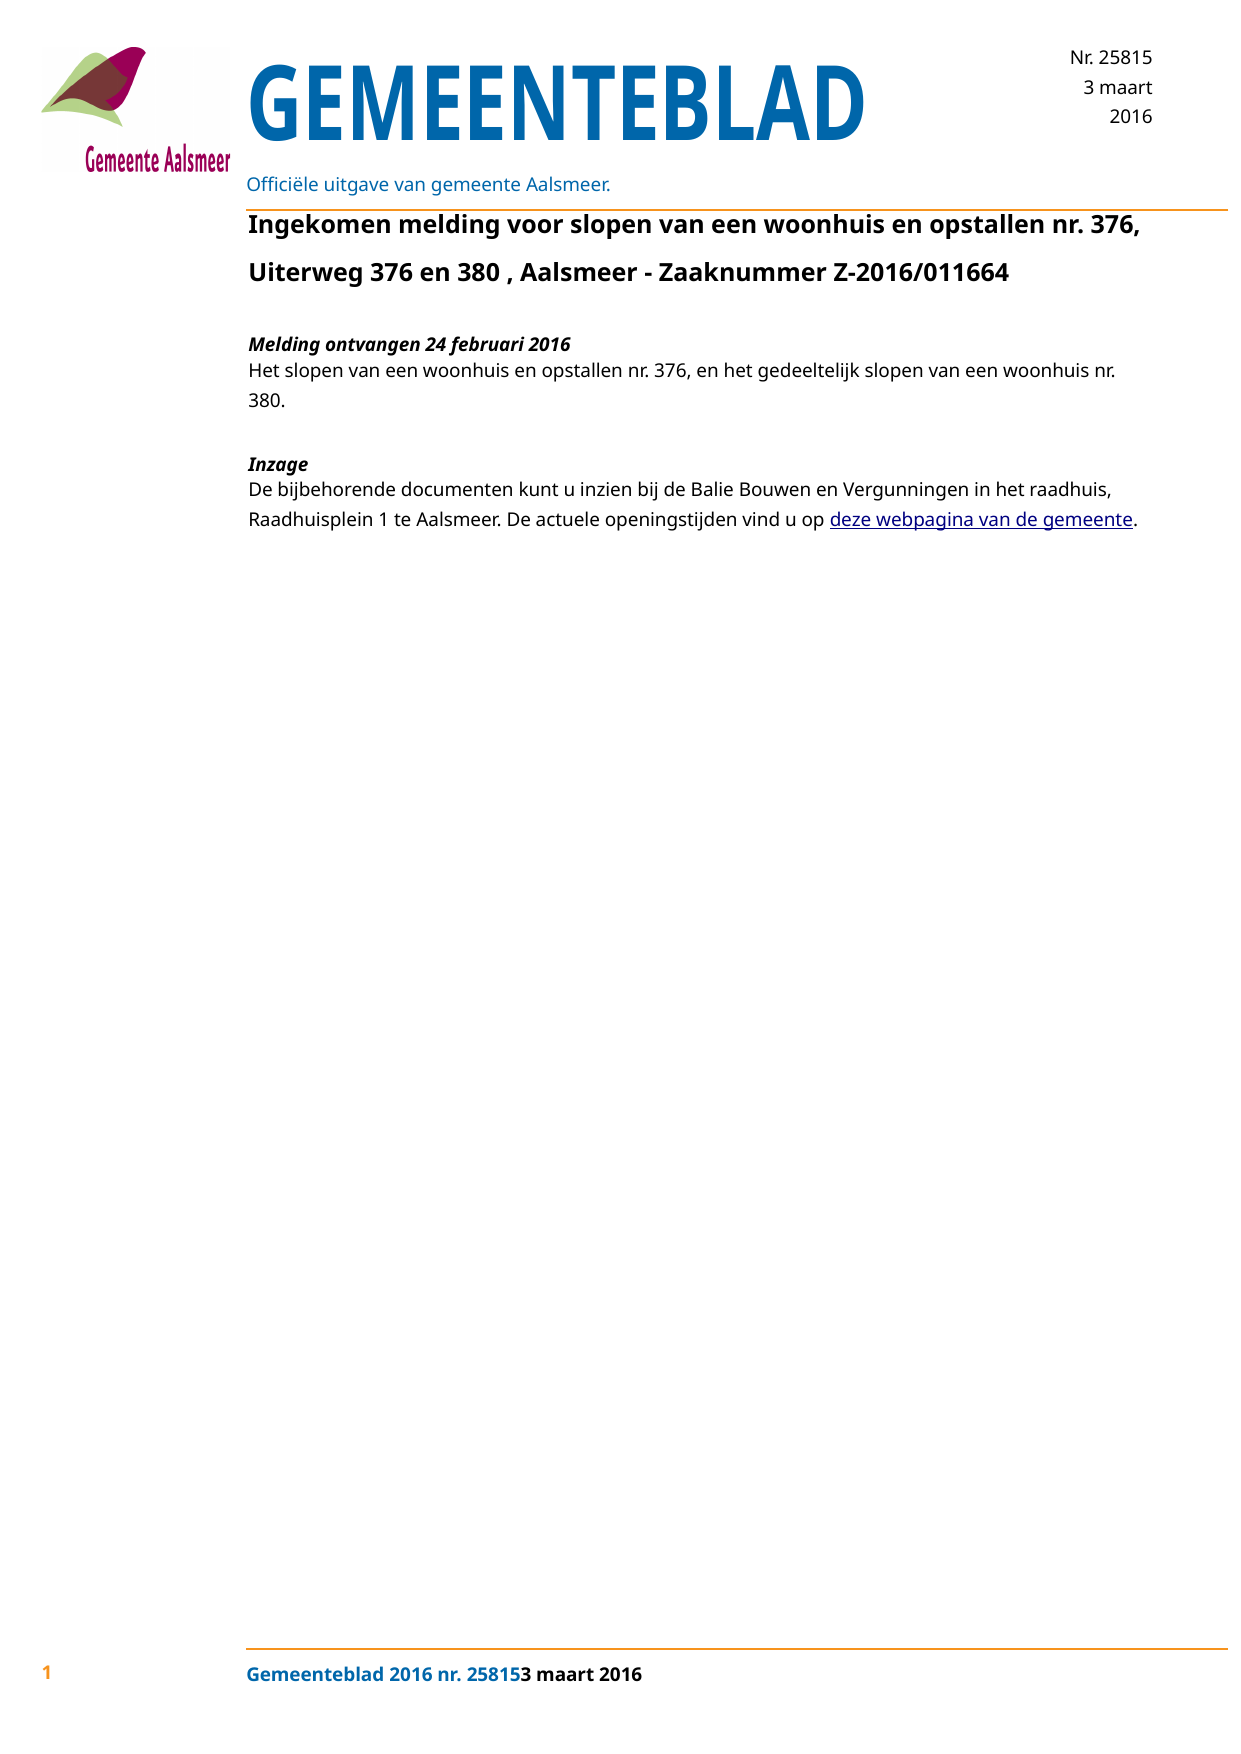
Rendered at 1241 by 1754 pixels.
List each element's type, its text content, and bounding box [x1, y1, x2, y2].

text Inzage [248, 451, 1152, 476]
text Ingekomen melding voor slopen van een woonhuis en opstallen nr. 376, Uiterweg 376 en 380 , Aalsmeer - Zaaknummer Z-2016/011664 [248, 211, 1152, 288]
text Het slopen van een woonhuis en opstallen nr. 376, en het gedeeltelijk slopen van een woonhuis nr. 380. [248, 357, 1152, 412]
text De bijbehorende documenten kunt u inzien bij de Balie Bouwen en Vergunningen in het raadhuis, Raadhuisplein 1 te Aalsmeer. De actuele openingstijden vind u op deze webpagina van de gemeente. [248, 476, 1152, 532]
picture [41, 47, 231, 172]
text Melding ontvangen 24 februari 2016 [248, 331, 1152, 357]
